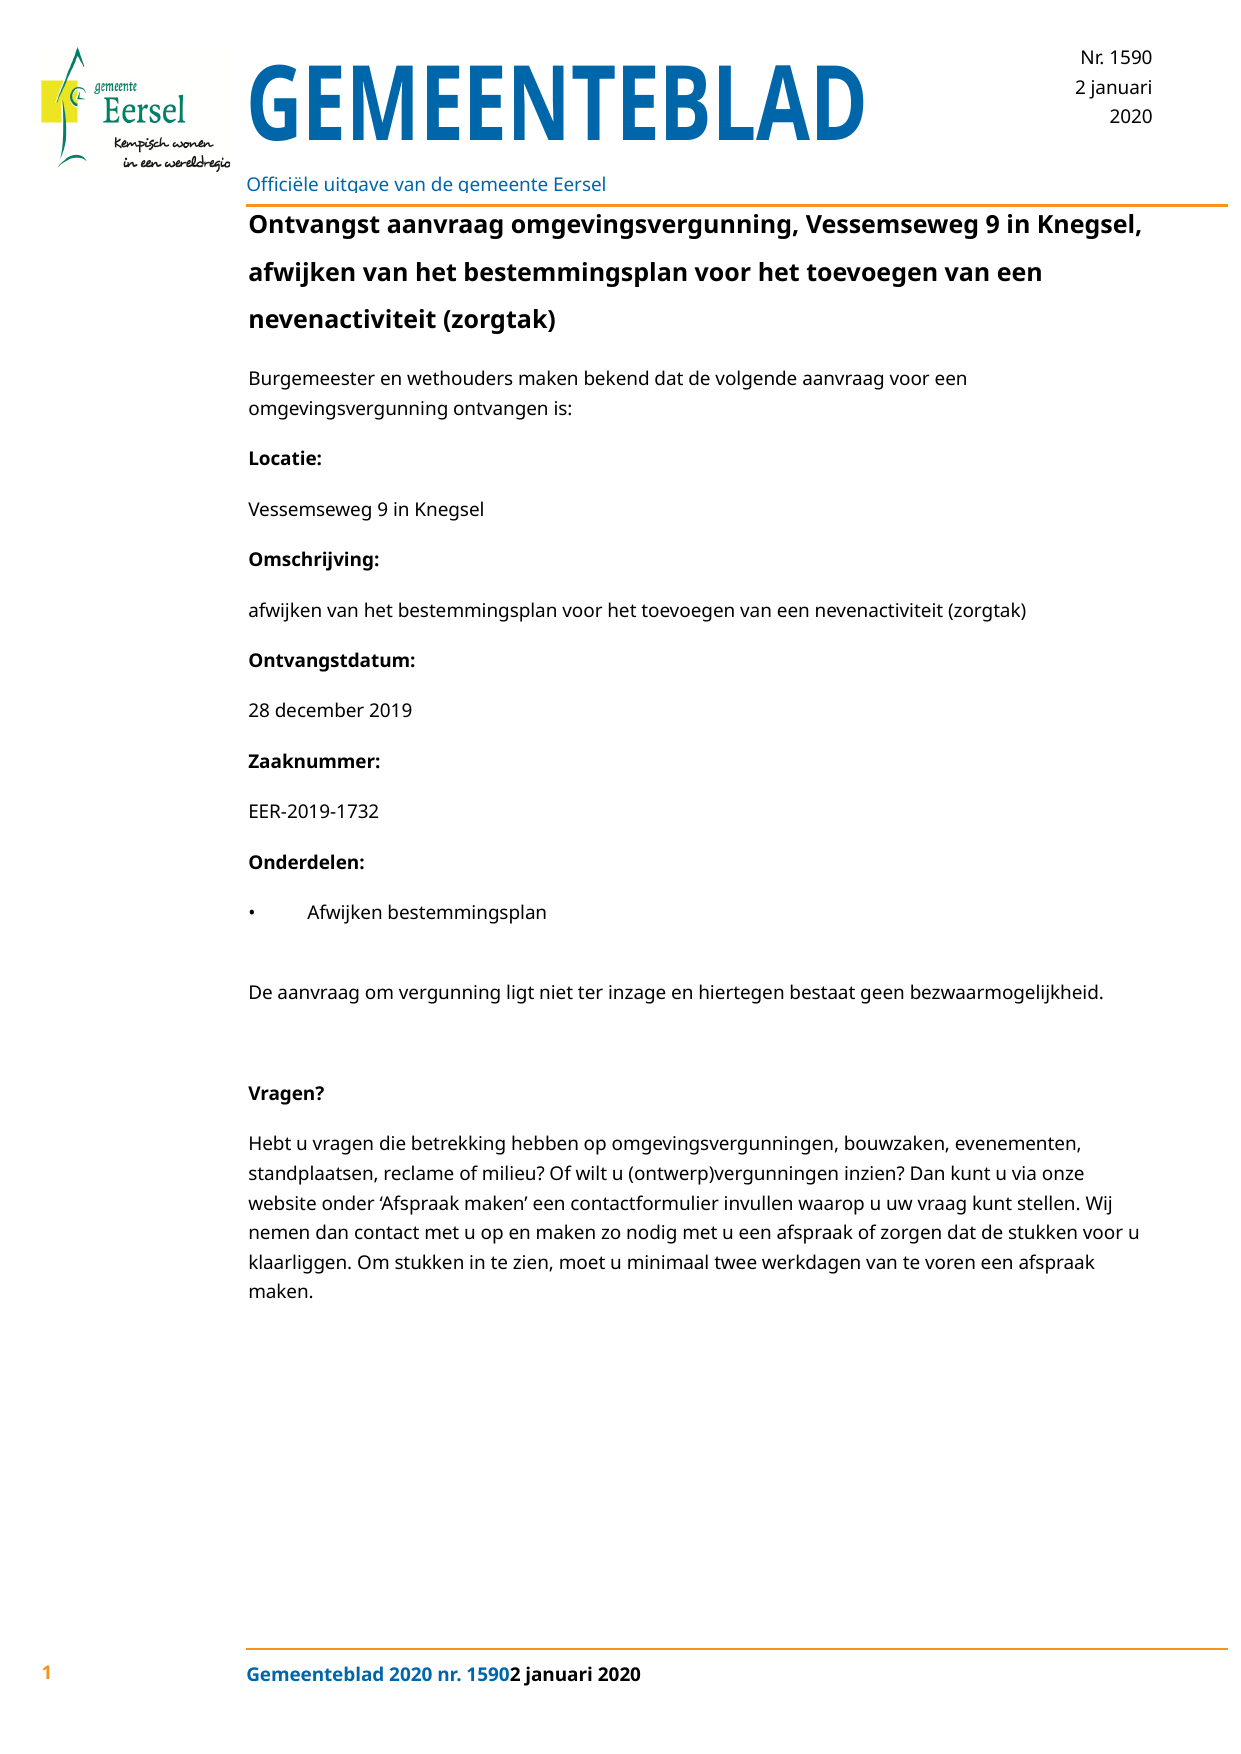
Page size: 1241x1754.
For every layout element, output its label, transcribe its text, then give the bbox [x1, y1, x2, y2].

text Zaaknummer: [248, 748, 1152, 774]
text Ontvangstdatum: [248, 647, 1152, 673]
text afwijken van het bestemmingsplan voor het toevoegen van een nevenactiviteit (zorgtak) [248, 597, 1152, 622]
text 28 december 2019 [248, 698, 1152, 723]
text Burgemeester en wethouders maken bekend dat de volgende aanvraag voor een omgevingsvergunning ontvangen is: [248, 366, 1152, 421]
text Vessemseweg 9 in Knegsel [248, 496, 1152, 522]
text Hebt u vragen die betrekking hebben op omgevingsvergunningen, bouwzaken, evenementen, standplaatsen, reclame of milieu? Of wilt u (ontwerp)vergunningen inzien? Dan kunt u via onze website onder ‘Afspraak maken’ een contactformulier invullen waarop u uw vraag kunt stellen. Wij nemen dan contact met u op en maken zo nodig met u een afspraak of zorgen dat de stukken voor u klaarliggen. Om stukken in te zien, moet u minimaal twee werkdagen van te voren een afspraak maken. [248, 1131, 1152, 1304]
text Vragen? [248, 1080, 1152, 1106]
text EER-2019-1732 [248, 798, 1152, 824]
text Ontvangst aanvraag omgevingsvergunning, Vessemseweg 9 in Knegsel, afwijken van het bestemmingsplan voor het toevoegen van een nevenactiviteit (zorgtak) [248, 207, 1152, 336]
text Locatie: [248, 446, 1152, 471]
list Afwijken bestemmingsplan [248, 899, 1152, 925]
text De aanvraag om vergunning ligt niet ter inzage en hiertegen bestaat geen bezwaarmogelijkheid. [248, 979, 1152, 1005]
text Onderdelen: [248, 849, 1152, 874]
text Omschrijving: [248, 546, 1152, 572]
picture [41, 47, 231, 172]
